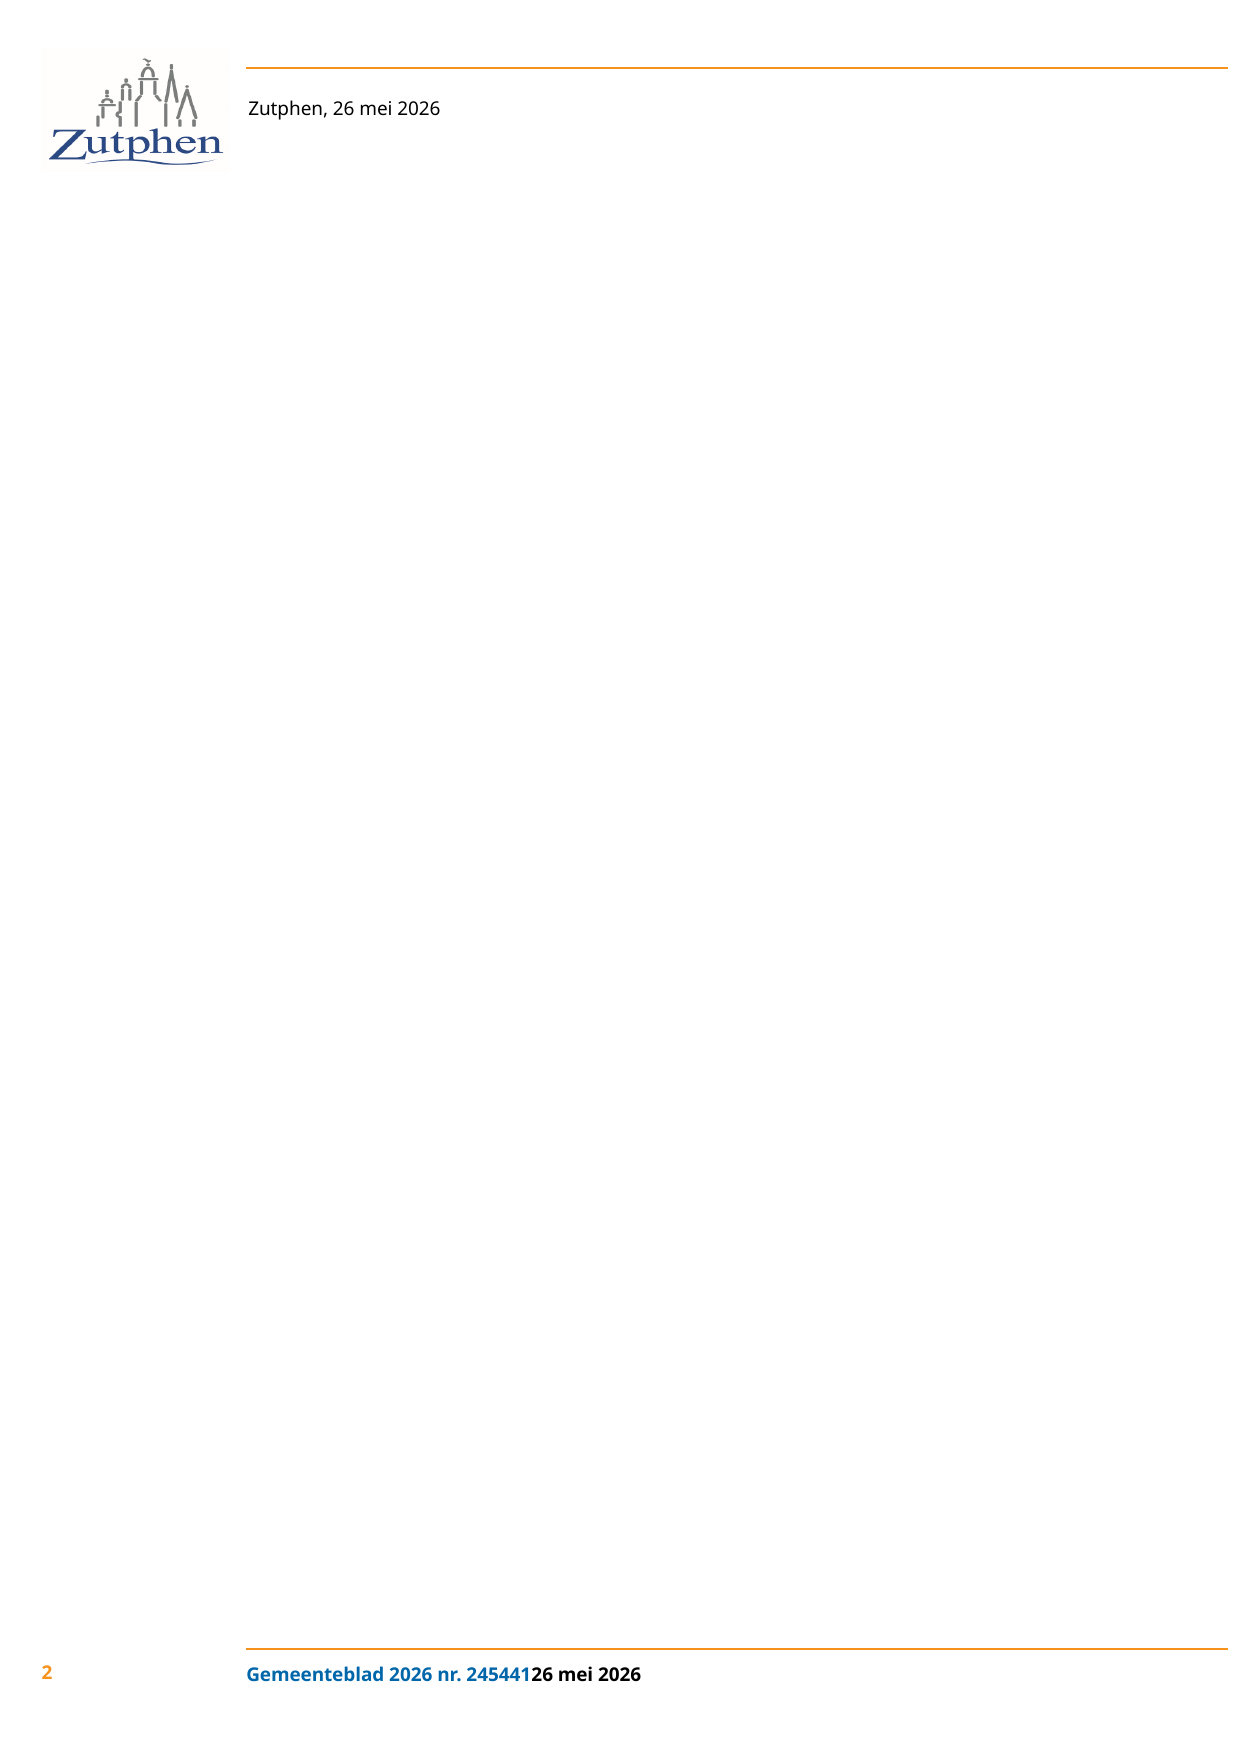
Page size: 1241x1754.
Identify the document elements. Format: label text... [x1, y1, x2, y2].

text Zutphen, 26 mei 2026 [248, 95, 1152, 121]
picture [41, 47, 231, 172]
